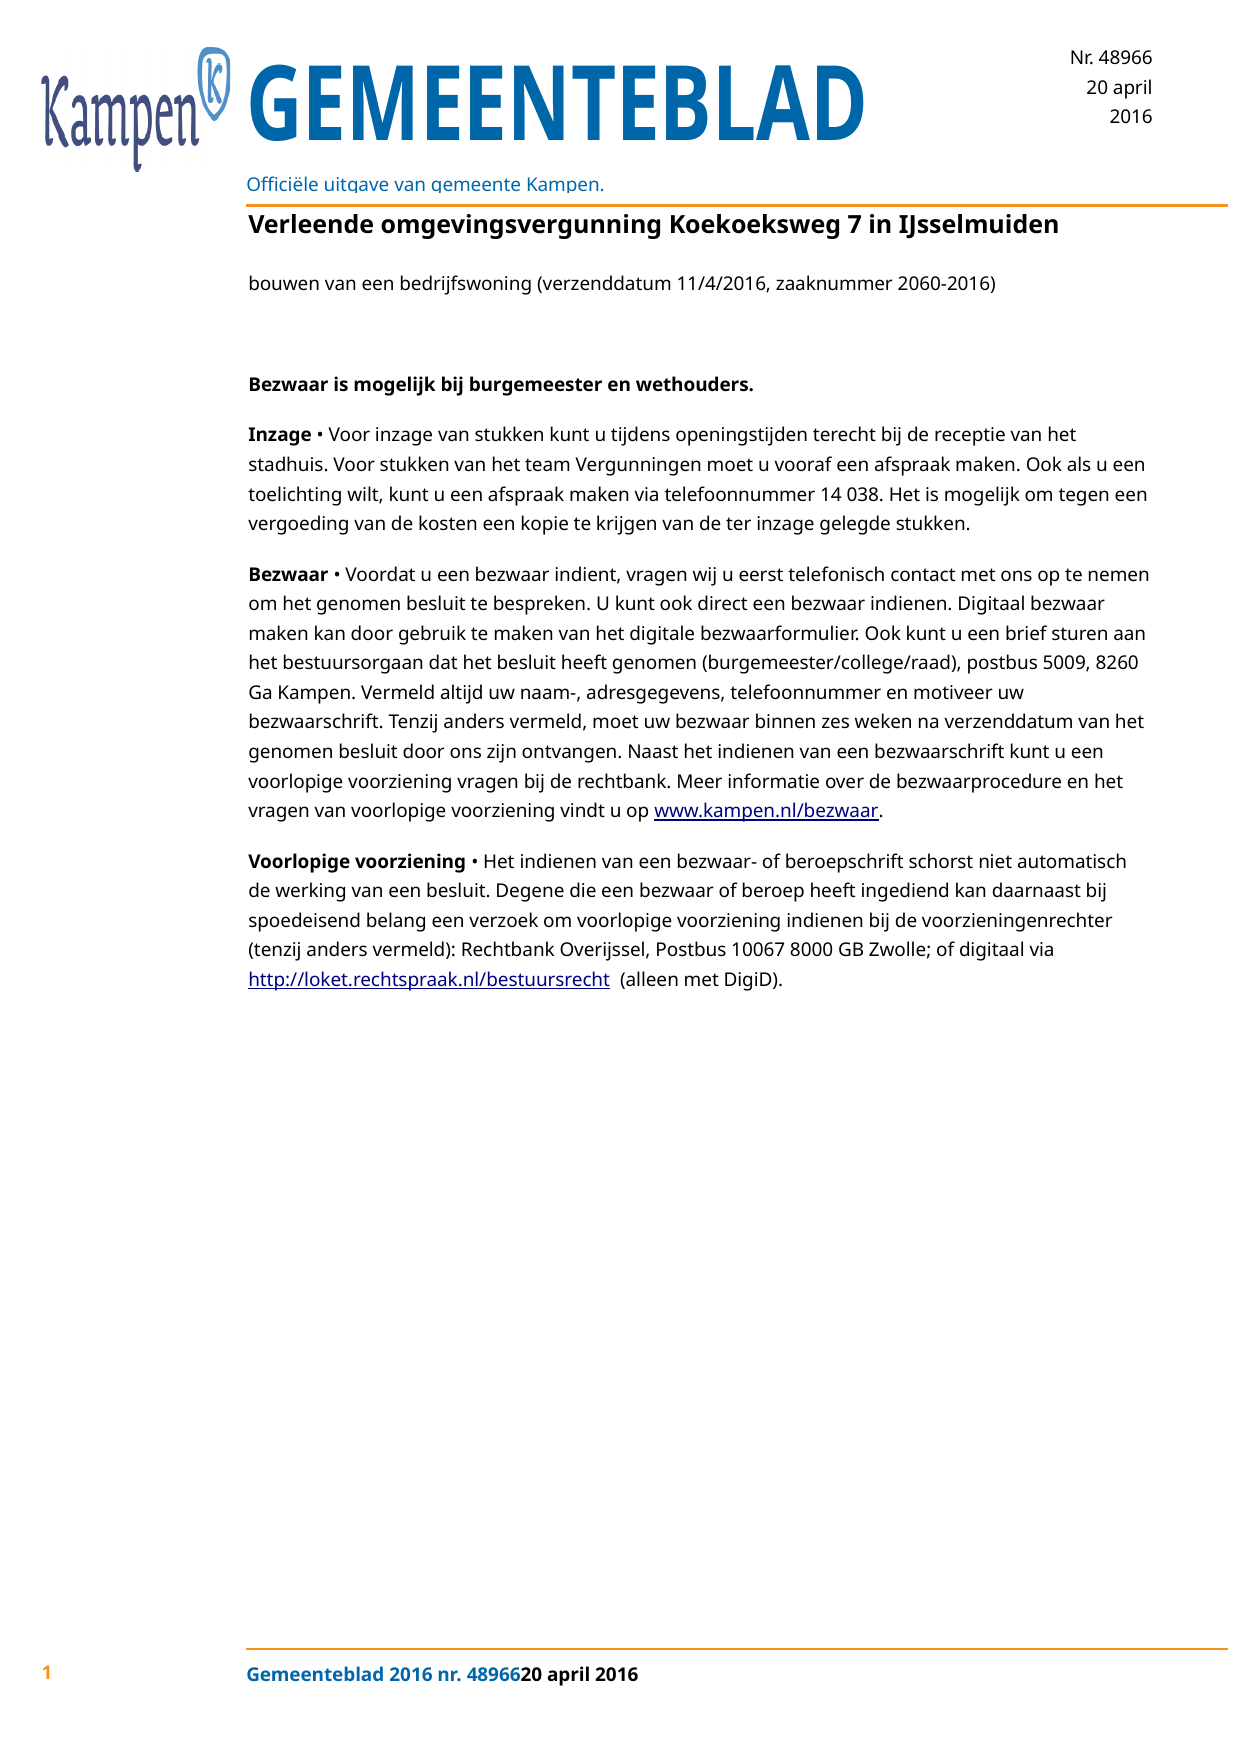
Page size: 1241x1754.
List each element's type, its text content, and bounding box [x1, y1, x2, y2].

text Voorlopige voorziening • Het indienen van een bezwaar- of beroepschrift schorst niet automatisch de werking van een besluit. Degene die een bezwaar of beroep heeft ingediend kan daarnaast bij spoedeisend belang een verzoek om voorlopige voorziening indienen bij de voorzieningenrechter (tenzij anders vermeld): Rechtbank Overijssel, Postbus 10067 8000 GB Zwolle; of digitaal via http://loket.rechtspraak.nl/bestuursrecht (alleen met DigiD). [248, 848, 1152, 992]
text Verleende omgevingsvergunning Koekoeksweg 7 in IJsselmuiden [248, 207, 1152, 241]
text bouwen van een bedrijfswoning (verzenddatum 11/4/2016, zaaknummer 2060-2016) [248, 270, 1152, 296]
text Bezwaar • Voordat u een bezwaar indient, vragen wij u eerst telefonisch contact met ons op te nemen om het genomen besluit te bespreken. U kunt ook direct een bezwaar indienen. Digitaal bezwaar maken kan door gebruik te maken van het digitale bezwaarformulier. Ook kunt u een brief sturen aan het bestuursorgaan dat het besluit heeft genomen (burgemeester/college/raad), postbus 5009, 8260 Ga Kampen. Vermeld altijd uw naam-, adresgegevens, telefoonnummer en motiveer uw bezwaarschrift. Tenzij anders vermeld, moet uw bezwaar binnen zes weken na verzenddatum van het genomen besluit door ons zijn ontvangen. Naast het indienen van een bezwaarschrift kunt u een voorlopige voorziening vragen bij de rechtbank. Meer informatie over de bezwaarprocedure en het vragen van voorlopige voorziening vindt u op www.kampen.nl/bezwaar. [248, 561, 1152, 823]
text Bezwaar is mogelijk bij burgemeester en wethouders. [248, 371, 1152, 397]
picture [41, 47, 231, 172]
text Inzage • Voor inzage van stukken kunt u tijdens openingstijden terecht bij de receptie van het stadhuis. Voor stukken van het team Vergunningen moet u vooraf een afspraak maken. Ook als u een toelichting wilt, kunt u een afspraak maken via telefoonnummer 14 038. Het is mogelijk om tegen een vergoeding van de kosten een kopie te krijgen van de ter inzage gelegde stukken. [248, 422, 1152, 536]
